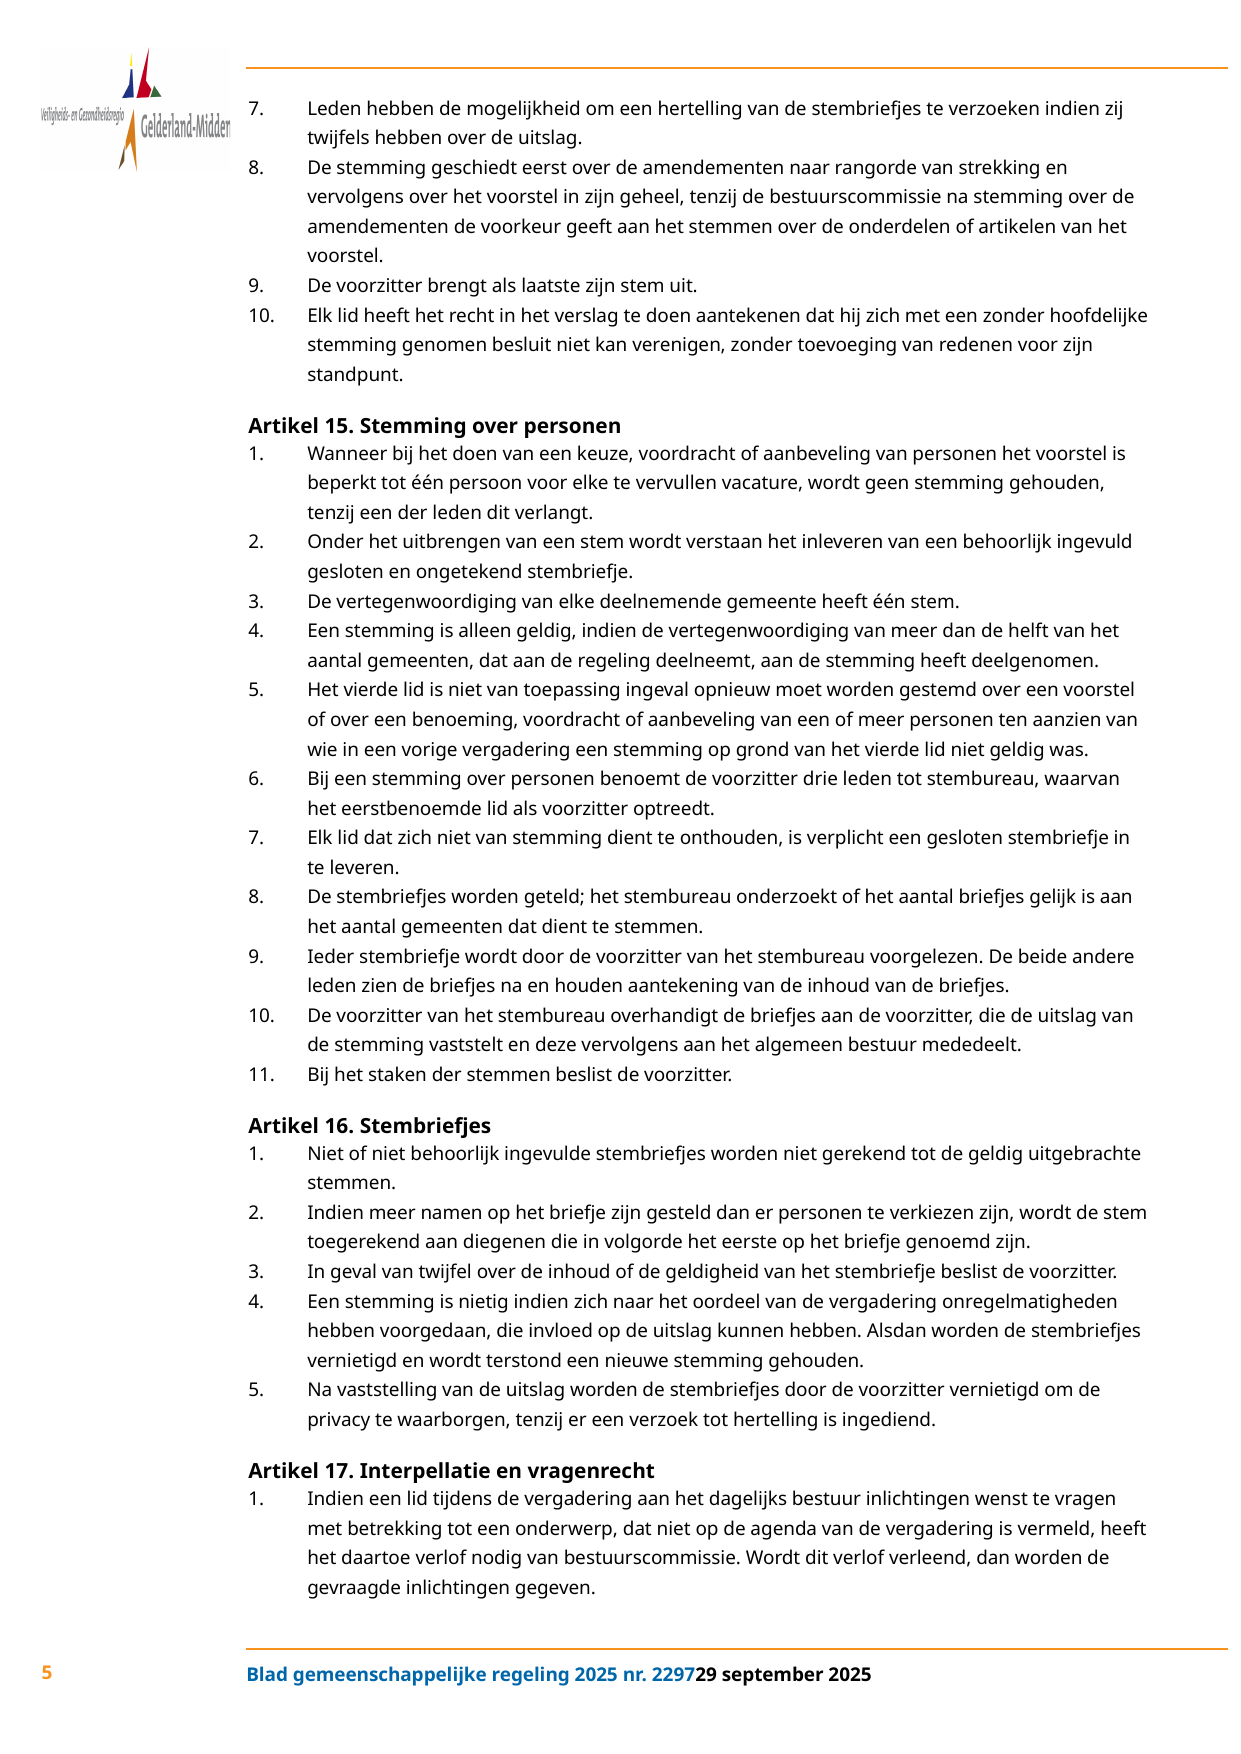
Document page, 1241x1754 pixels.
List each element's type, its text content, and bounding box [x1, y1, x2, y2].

text Artikel 17. Interpellatie en vragenrecht [248, 1457, 1152, 1485]
list In geval van twijfel over de inhoud of de geldigheid van het stembriefje beslist de voorzitter. [248, 1258, 1152, 1284]
list Een stemming is alleen geldig, indien de vertegenwoordiging van meer dan de helft van het aantal gemeenten, dat aan de regeling deelneemt, aan de stemming heeft deelgenomen. [248, 617, 1152, 673]
list Indien meer namen op het briefje zijn gesteld dan er personen te verkiezen zijn, wordt de stem toegerekend aan diegenen die in volgorde het eerste op het briefje genoemd zijn. [248, 1199, 1152, 1254]
list Het vierde lid is niet van toepassing ingeval opnieuw moet worden gestemd over een voorstel of over een benoeming, voordracht of aanbeveling van een of meer personen ten aanzien van wie in een vorige vergadering een stemming op grond van het vierde lid niet geldig was. [248, 677, 1152, 761]
list Onder het uitbrengen van een stem wordt verstaan het inleveren van een behoorlijk ingevuld gesloten en ongetekend stembriefje. [248, 529, 1152, 584]
list De stemming geschiedt eerst over de amendementen naar rangorde van strekking en vervolgens over het voorstel in zijn geheel, tenzij de bestuurscommissie na stemming over de amendementen de voorkeur geeft aan het stemmen over de onderdelen of artikelen van het voorstel. [248, 154, 1152, 268]
list De vertegenwoordiging van elke deelnemende gemeente heeft één stem. [248, 588, 1152, 613]
list Wanneer bij het doen van een keuze, voordracht of aanbeveling van personen het voorstel is beperkt tot één persoon voor elke te vervullen vacature, wordt geen stemming gehouden, tenzij een der leden dit verlangt. [248, 440, 1152, 525]
list De voorzitter brengt als laatste zijn stem uit. [248, 272, 1152, 298]
list Indien een lid tijdens de vergadering aan het dagelijks bestuur inlichtingen wenst te vragen met betrekking tot een onderwerp, dat niet op de agenda van de vergadering is vermeld, heeft het daartoe verlof nodig van bestuurscommissie. Wordt dit verlof verleend, dan worden de gevraagde inlichtingen gegeven. [248, 1485, 1152, 1599]
list Elk lid dat zich niet van stemming dient te onthouden, is verplicht een gesloten stembriefje in te leveren. [248, 824, 1152, 880]
list Elk lid heeft het recht in het verslag te doen aantekenen dat hij zich met een zonder hoofdelijke stemming genomen besluit niet kan verenigen, zonder toevoeging van redenen voor zijn standpunt. [248, 302, 1152, 387]
list Ieder stembriefje wordt door de voorzitter van het stembureau voorgelezen. De beide andere leden zien de briefjes na en houden aantekening van de inhoud van de briefjes. [248, 943, 1152, 998]
list De stembriefjes worden geteld; het stembureau onderzoekt of het aantal briefjes gelijk is aan het aantal gemeenten dat dient te stemmen. [248, 884, 1152, 939]
list Na vaststelling van de uitslag worden de stembriefjes door de voorzitter vernietigd om de privacy te waarborgen, tenzij er een verzoek tot hertelling is ingediend. [248, 1377, 1152, 1432]
list Niet of niet behoorlijk ingevulde stembriefjes worden niet gerekend tot de geldig uitgebrachte stemmen. [248, 1140, 1152, 1195]
list Een stemming is nietig indien zich naar het oordeel van de vergadering onregelmatigheden hebben voorgedaan, die invloed op de uitslag kunnen hebben. Alsdan worden de stembriefjes vernietigd en wordt terstond een nieuwe stemming gehouden. [248, 1288, 1152, 1373]
picture [41, 47, 231, 172]
list Bij het staken der stemmen beslist de voorzitter. [248, 1061, 1152, 1087]
list Leden hebben de mogelijkheid om een hertelling van de stembriefjes te verzoeken indien zij twijfels hebben over de uitslag. [248, 95, 1152, 150]
list De voorzitter van het stembureau overhandigt de briefjes aan de voorzitter, die de uitslag van de stemming vaststelt en deze vervolgens aan het algemeen bestuur mededeelt. [248, 1002, 1152, 1057]
text Artikel 16. Stembriefjes [248, 1112, 1152, 1140]
list Bij een stemming over personen benoemt de voorzitter drie leden tot stembureau, waarvan het eerstbenoemde lid als voorzitter optreedt. [248, 765, 1152, 821]
text Artikel 15. Stemming over personen [248, 411, 1152, 440]
